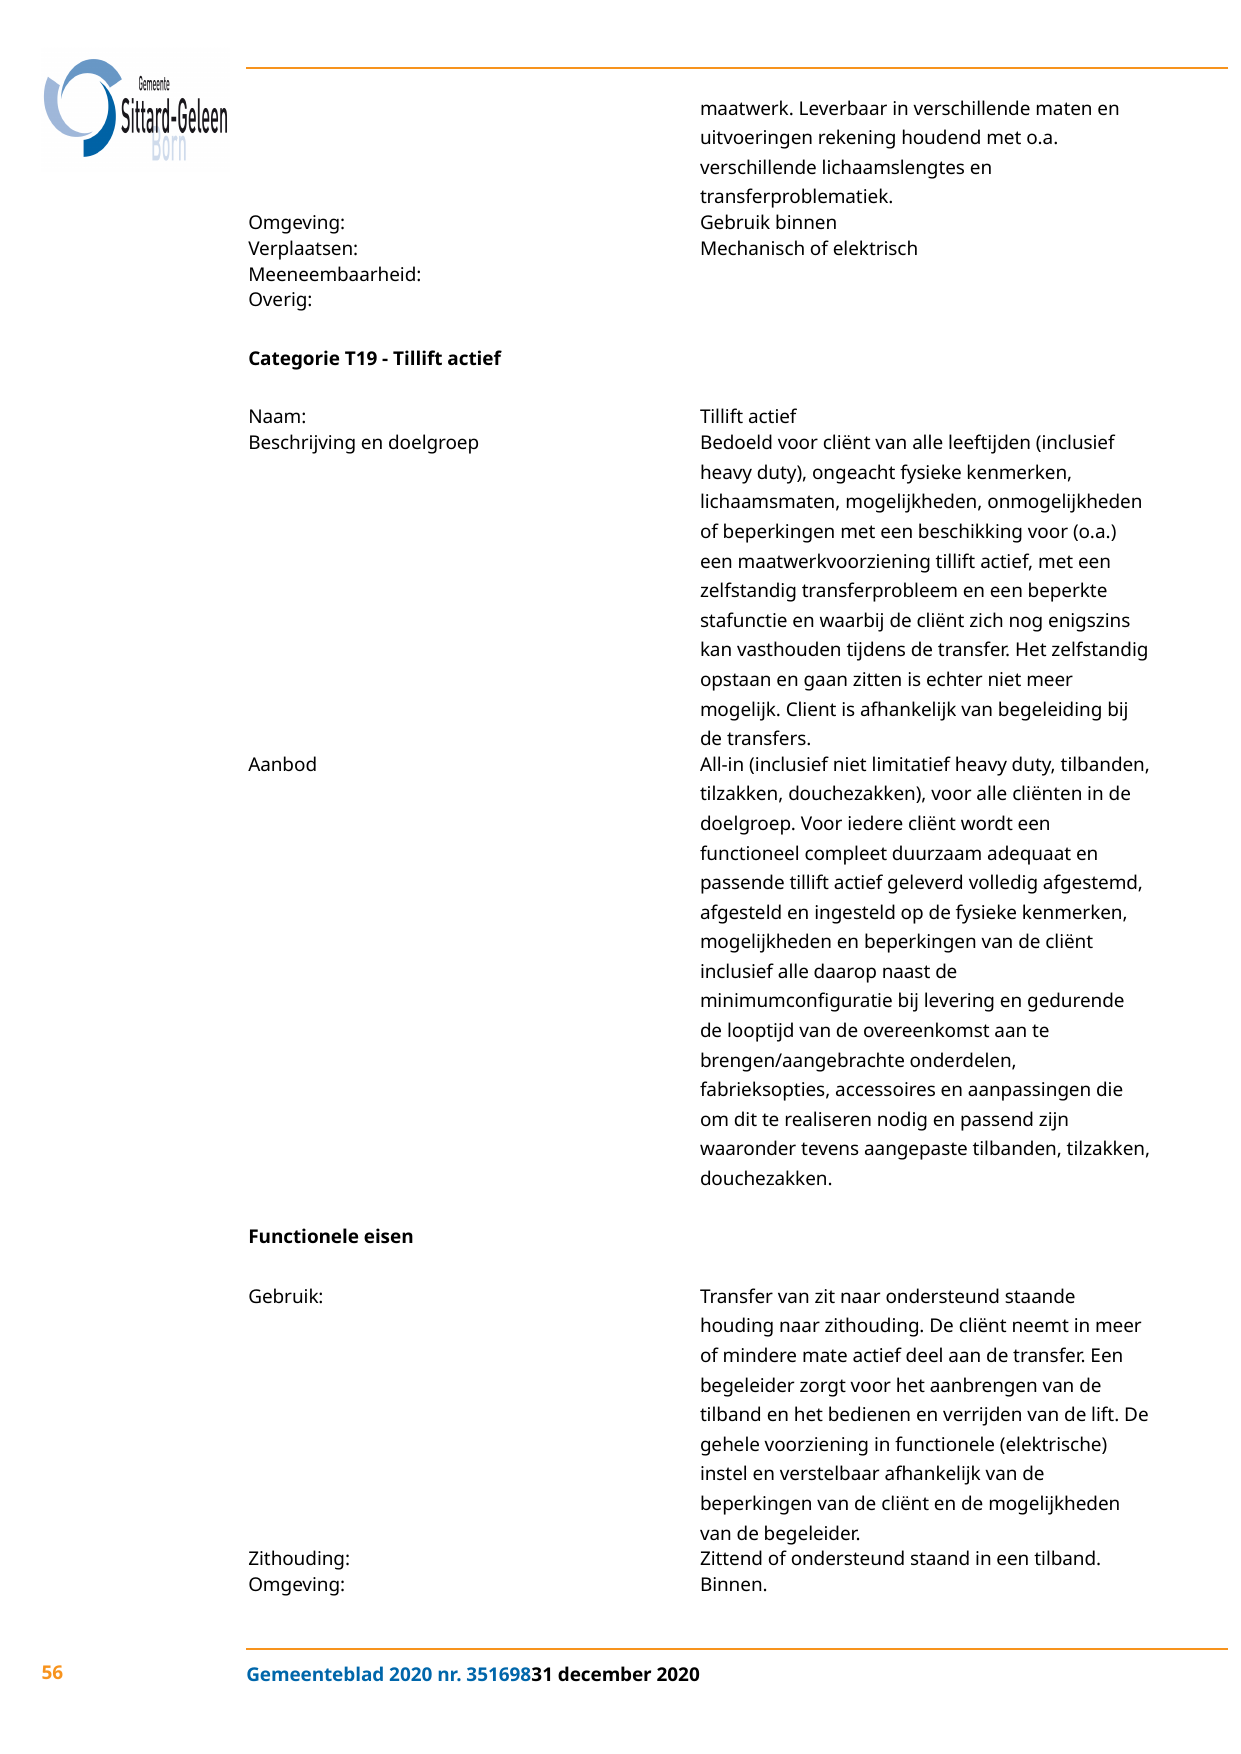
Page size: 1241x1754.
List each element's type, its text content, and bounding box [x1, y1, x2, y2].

table_cell Bedoeld voor cliënt van alle leeftijden (inclusief heavy duty), ongeacht fysieke kenmerken, lichaamsmaten, mogelijkheden, onmogelijkheden of beperkingen met een beschikking voor (o.a.) een maatwerkvoorziening tillift actief, met een zelfstandig transferprobleem en een beperkte stafunctie en waarbij de cliënt zich nog enigszins kan vasthouden tijdens de transfer. Het zelfstandig opstaan en gaan zitten is echter niet meer mogelijk. Client is afhankelijk van begeleiding bij de transfers. [700, 430, 1152, 751]
table_header Tillift actief [700, 404, 1152, 429]
table_cell maatwerk. Leverbaar in verschillende maten en uitvoeringen rekening houdend met o.a. verschillende lichaamslengtes en transferproblematiek. [700, 95, 1152, 209]
text Functionele eisen [248, 1224, 1152, 1249]
table_header Gebruik: [248, 1283, 700, 1545]
table_cell Beschrijving en doelgroep [248, 430, 700, 751]
table_cell Mechanisch of elektrisch [700, 235, 1152, 261]
table_cell Aanbod [248, 751, 700, 1191]
table_cell Zittend of ondersteund staand in een tilband. [700, 1545, 1152, 1571]
table_cell [700, 261, 1152, 286]
table_cell [700, 286, 1152, 312]
table_cell Omgeving: [248, 1571, 700, 1597]
table_cell Gebruik binnen [700, 209, 1152, 235]
table_header Transfer van zit naar ondersteund staande houding naar zithouding. De cliënt neemt in meer of mindere mate actief deel aan de transfer. Een begeleider zorgt voor het aanbrengen van de tilband en het bedienen en verrijden van de lift. De gehele voorziening in functionele (elektrische) instel en verstelbaar afhankelijk van de beperkingen van de cliënt en de mogelijkheden van de begeleider. [700, 1283, 1152, 1545]
table_cell Meeneembaarheid: [248, 261, 700, 286]
picture [41, 47, 231, 172]
table_cell Omgeving: [248, 209, 700, 235]
table_cell All-in (inclusief niet limitatief heavy duty, tilbanden, tilzakken, douchezakken), voor alle cliënten in de doelgroep. Voor iedere cliënt wordt een functioneel compleet duurzaam adequaat en passende tillift actief geleverd volledig afgestemd, afgesteld en ingesteld op de fysieke kenmerken, mogelijkheden en beperkingen van de cliënt inclusief alle daarop naast de minimumconfiguratie bij levering en gedurende de looptijd van de overeenkomst aan te brengen/aangebrachte onderdelen, fabrieksopties, accessoires en aanpassingen die om dit te realiseren nodig en passend zijn waaronder tevens aangepaste tilbanden, tilzakken, douchezakken. [700, 751, 1152, 1191]
table_cell [248, 95, 700, 209]
table_header Categorie T19 - Tillift actief [248, 345, 1152, 371]
table_cell Zithouding: [248, 1545, 700, 1571]
table_cell Overig: [248, 286, 700, 312]
table_cell Verplaatsen: [248, 235, 700, 261]
table_cell Binnen. [700, 1571, 1152, 1597]
table_header Naam: [248, 404, 700, 429]
